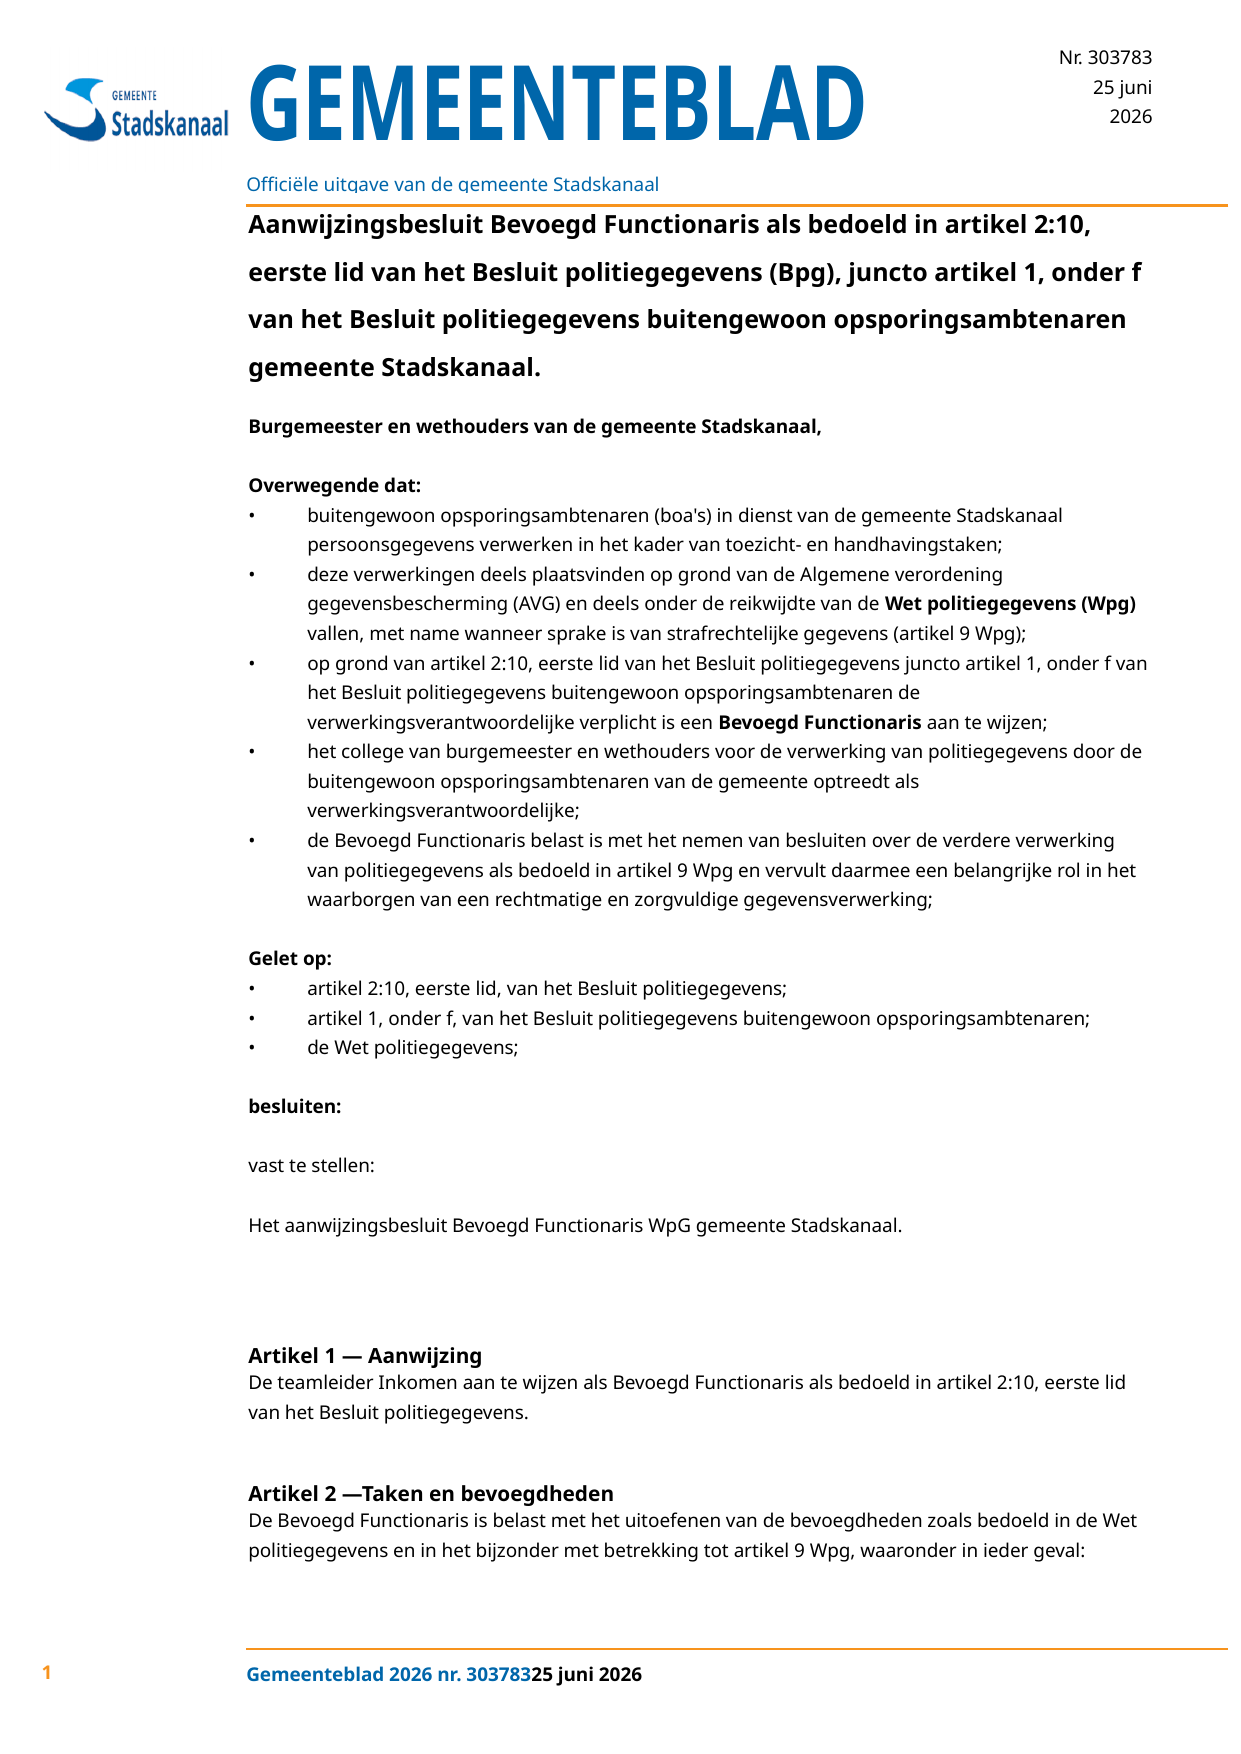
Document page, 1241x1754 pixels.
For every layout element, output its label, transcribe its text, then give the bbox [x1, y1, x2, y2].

text Aanwijzingsbesluit Bevoegd Functionaris als bedoeld in artikel 2:10, eerste lid van het Besluit politiegegevens (Bpg), juncto artikel 1, onder f van het Besluit politiegegevens buitengewoon opsporingsambtenaren gemeente Stadskanaal. [248, 207, 1152, 384]
text De Bevoegd Functionaris is belast met het uitoefenen van de bevoegdheden zoals bedoeld in de Wet politiegegevens en in het bijzonder met betrekking tot artikel 9 Wpg, waaronder in ieder geval: [248, 1508, 1152, 1563]
text Artikel 1 — Aanwijzing [248, 1341, 1152, 1369]
list de Wet politiegegevens; [248, 1034, 1152, 1060]
text vast te stellen: [248, 1153, 1152, 1178]
text Gelet op: [248, 946, 1152, 971]
list artikel 1, onder f, van het Besluit politiegegevens buitengewoon opsporingsambtenaren; [248, 1005, 1152, 1031]
list de Bevoegd Functionaris belast is met het nemen van besluiten over de verdere verwerking van politiegegevens als bedoeld in artikel 9 Wpg en vervult daarmee een belangrijke rol in het waarborgen van een rechtmatige en zorgvuldige gegevensverwerking; [248, 827, 1152, 912]
list deze verwerkingen deels plaatsvinden op grond van de Algemene verordening gegevensbescherming (AVG) en deels onder de reikwijdte van de Wet politiegegevens (Wpg) vallen, met name wanneer sprake is van strafrechtelijke gegevens (artikel 9 Wpg); [248, 561, 1152, 646]
text Burgemeester en wethouders van de gemeente Stadskanaal, [248, 413, 1152, 439]
list het college van burgemeester en wethouders voor de verwerking van politiegegevens door de buitengewoon opsporingsambtenaren van de gemeente optreedt als verwerkingsverantwoordelijke; [248, 738, 1152, 823]
text Artikel 2 —Taken en bevoegdheden [248, 1479, 1152, 1508]
text De teamleider Inkomen aan te wijzen als Bevoegd Functionaris als bedoeld in artikel 2:10, eerste lid van het Besluit politiegegevens. [248, 1369, 1152, 1425]
text Het aanwijzingsbesluit Bevoegd Functionaris WpG gemeente Stadskanaal. [248, 1212, 1152, 1238]
list op grond van artikel 2:10, eerste lid van het Besluit politiegegevens juncto artikel 1, onder f van het Besluit politiegegevens buitengewoon opsporingsambtenaren de verwerkingsverantwoordelijke verplicht is een Bevoegd Functionaris aan te wijzen; [248, 650, 1152, 735]
list buitengewoon opsporingsambtenaren (boa's) in dienst van de gemeente Stadskanaal persoonsgegevens verwerken in het kader van toezicht- en handhavingstaken; [248, 502, 1152, 557]
text besluiten: [248, 1093, 1152, 1119]
picture [41, 47, 231, 172]
text Overwegende dat: [248, 472, 1152, 498]
list artikel 2:10, eerste lid, van het Besluit politiegegevens; [248, 975, 1152, 1001]
